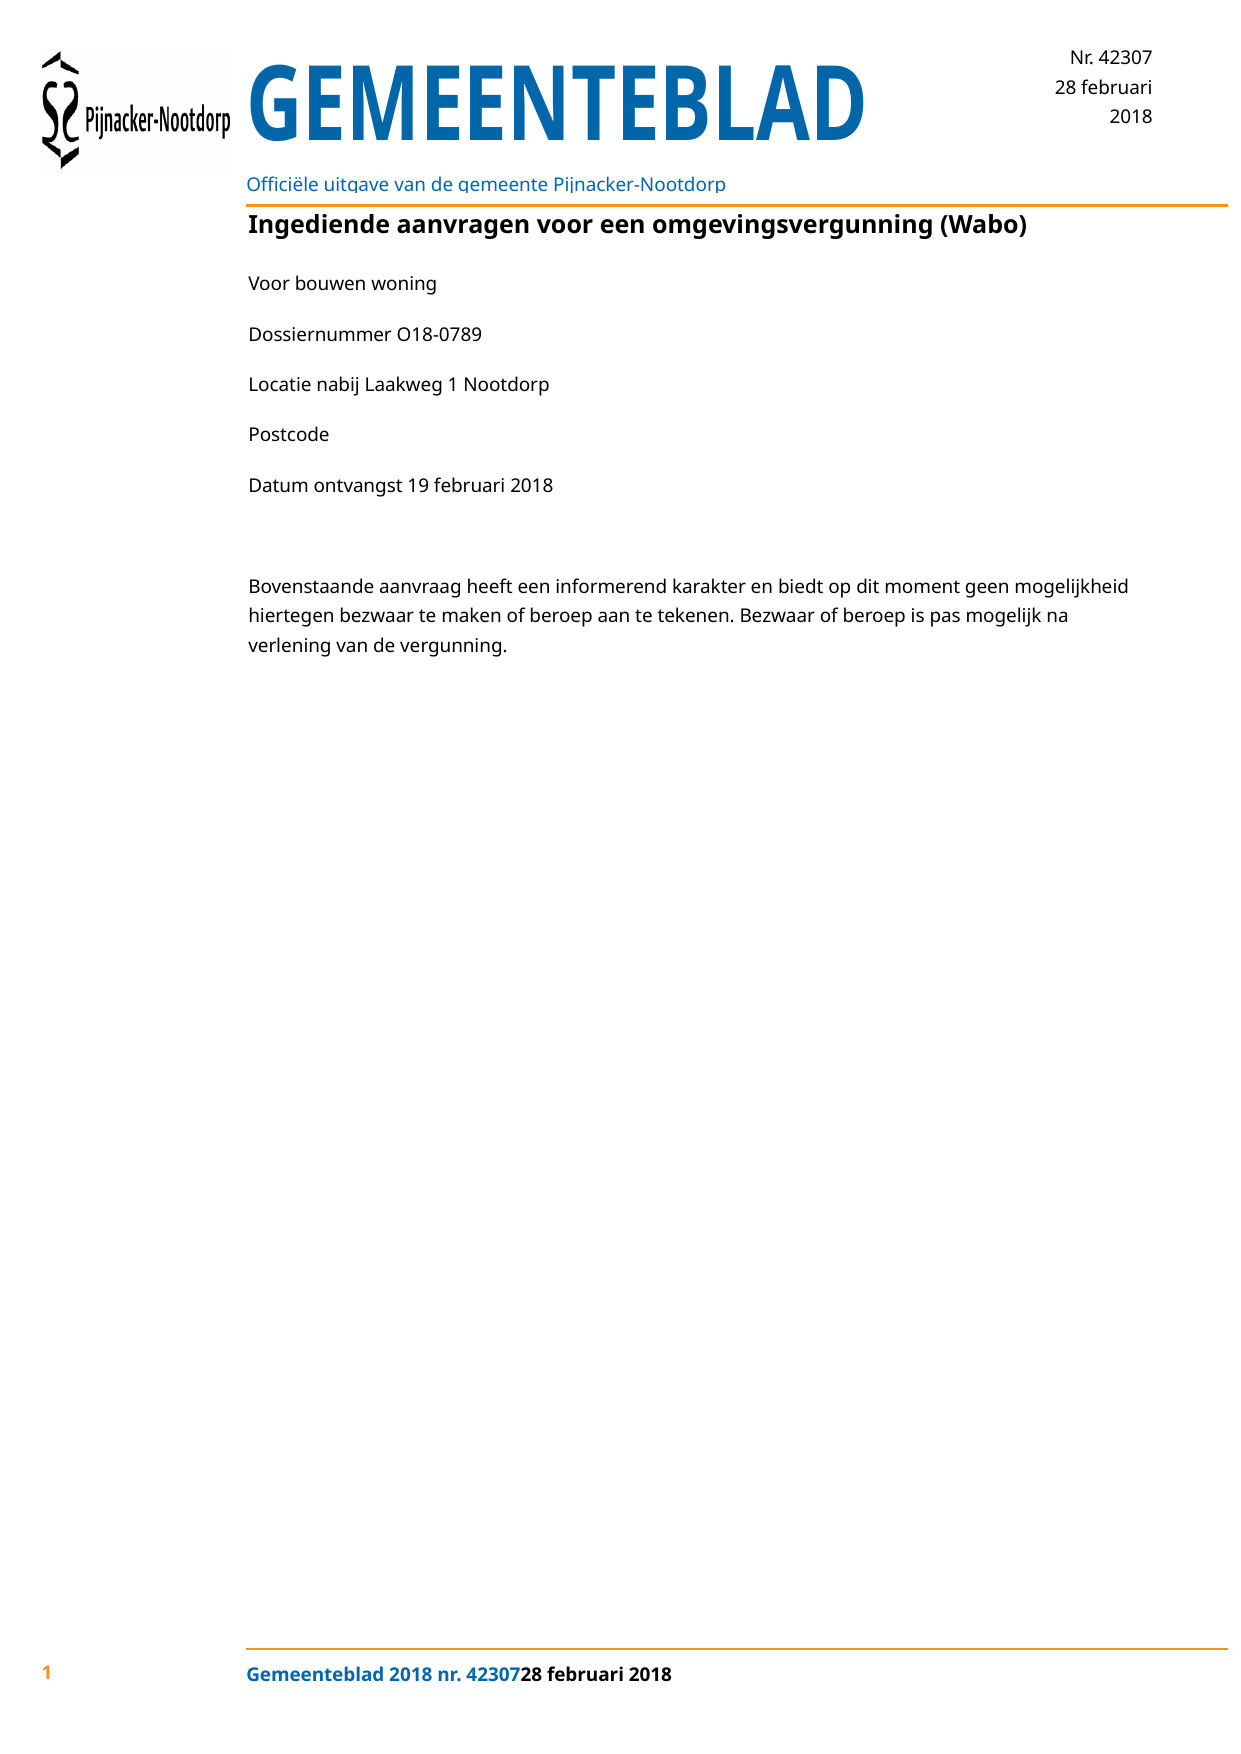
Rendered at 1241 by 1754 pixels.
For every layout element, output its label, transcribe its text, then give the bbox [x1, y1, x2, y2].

text Voor bouwen woning [248, 270, 1152, 296]
picture [41, 47, 231, 172]
text Ingediende aanvragen voor een omgevingsvergunning (Wabo) [248, 207, 1152, 241]
text Dossiernummer O18-0789 [248, 321, 1152, 346]
text Bovenstaande aanvraag heeft een informerend karakter en biedt op dit moment geen mogelijkheid hiertegen bezwaar te maken of beroep aan te tekenen. Bezwaar of beroep is pas mogelijk na verlening van de vergunning. [248, 573, 1152, 658]
text Datum ontvangst 19 februari 2018 [248, 472, 1152, 498]
text Locatie nabij Laakweg 1 Nootdorp [248, 371, 1152, 397]
text Postcode [248, 422, 1152, 447]
